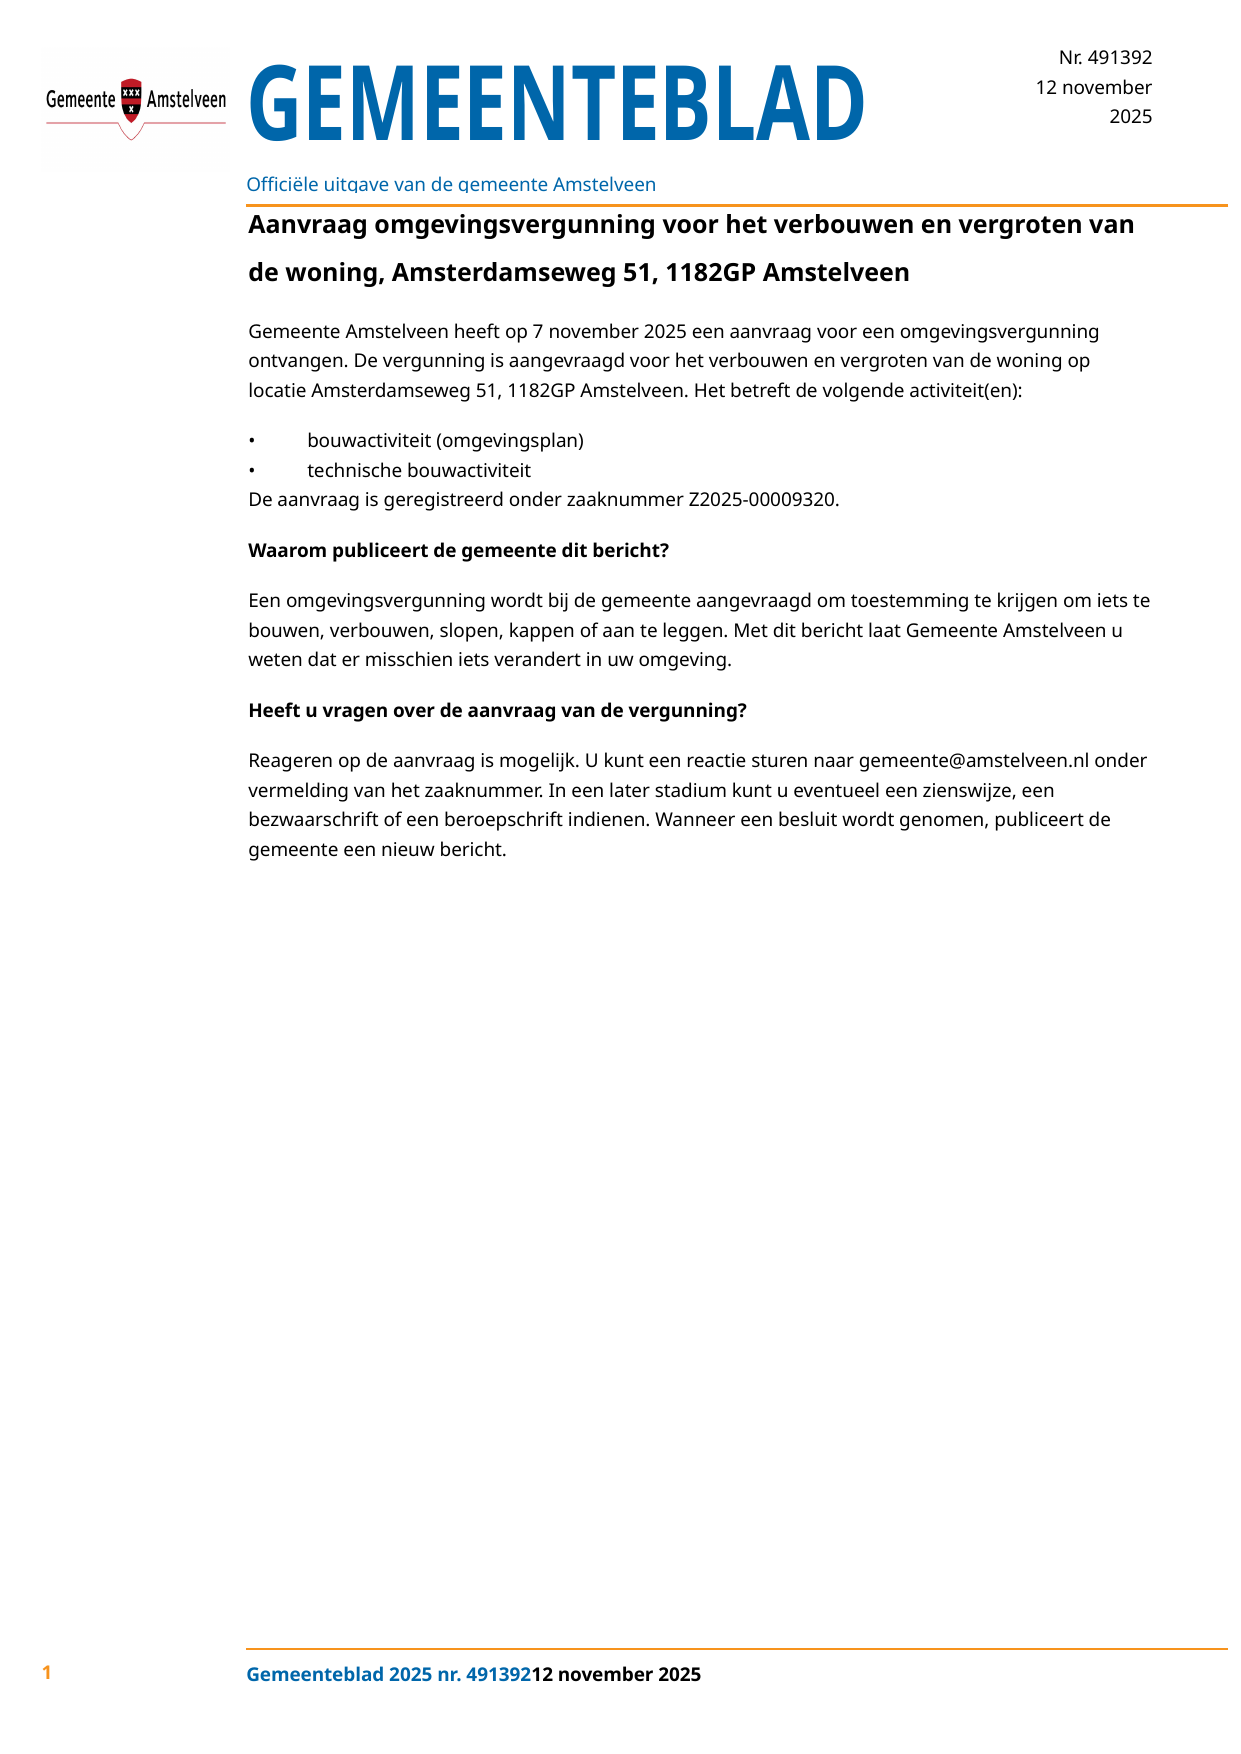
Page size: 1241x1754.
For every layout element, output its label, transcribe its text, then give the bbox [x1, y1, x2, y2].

list technische bouwactiviteit [248, 457, 1152, 483]
text Een omgevingsvergunning wordt bij de gemeente aangevraagd om toestemming te krijgen om iets te bouwen, verbouwen, slopen, kappen of aan te leggen. Met dit bericht laat Gemeente Amstelveen u weten dat er misschien iets verandert in uw omgeving. [248, 587, 1152, 672]
text Aanvraag omgevingsvergunning voor het verbouwen en vergroten van de woning, Amsterdamseweg 51, 1182GP Amstelveen [248, 207, 1152, 288]
text De aanvraag is geregistreerd onder zaaknummer Z2025-00009320. [248, 487, 1152, 512]
picture [41, 47, 231, 172]
text Reageren op de aanvraag is mogelijk. U kunt een reactie sturen naar gemeente@amstelveen.nl onder vermelding van het zaaknummer. In een later stadium kunt u eventueel een zienswijze, een bezwaarschrift of een beroepschrift indienen. Wanneer een besluit wordt genomen, publiceert de gemeente een nieuw bericht. [248, 747, 1152, 862]
text Gemeente Amstelveen heeft op 7 november 2025 een aanvraag voor een omgevingsvergunning ontvangen. De vergunning is aangevraagd voor het verbouwen en vergroten van de woning op locatie Amsterdamseweg 51, 1182GP Amstelveen. Het betreft de volgende activiteit(en): [248, 318, 1152, 403]
list bouwactiviteit (omgevingsplan) [248, 427, 1152, 453]
text Heeft u vragen over de aanvraag van de vergunning? [248, 697, 1152, 723]
text Waarom publiceert de gemeente dit bericht? [248, 537, 1152, 563]
